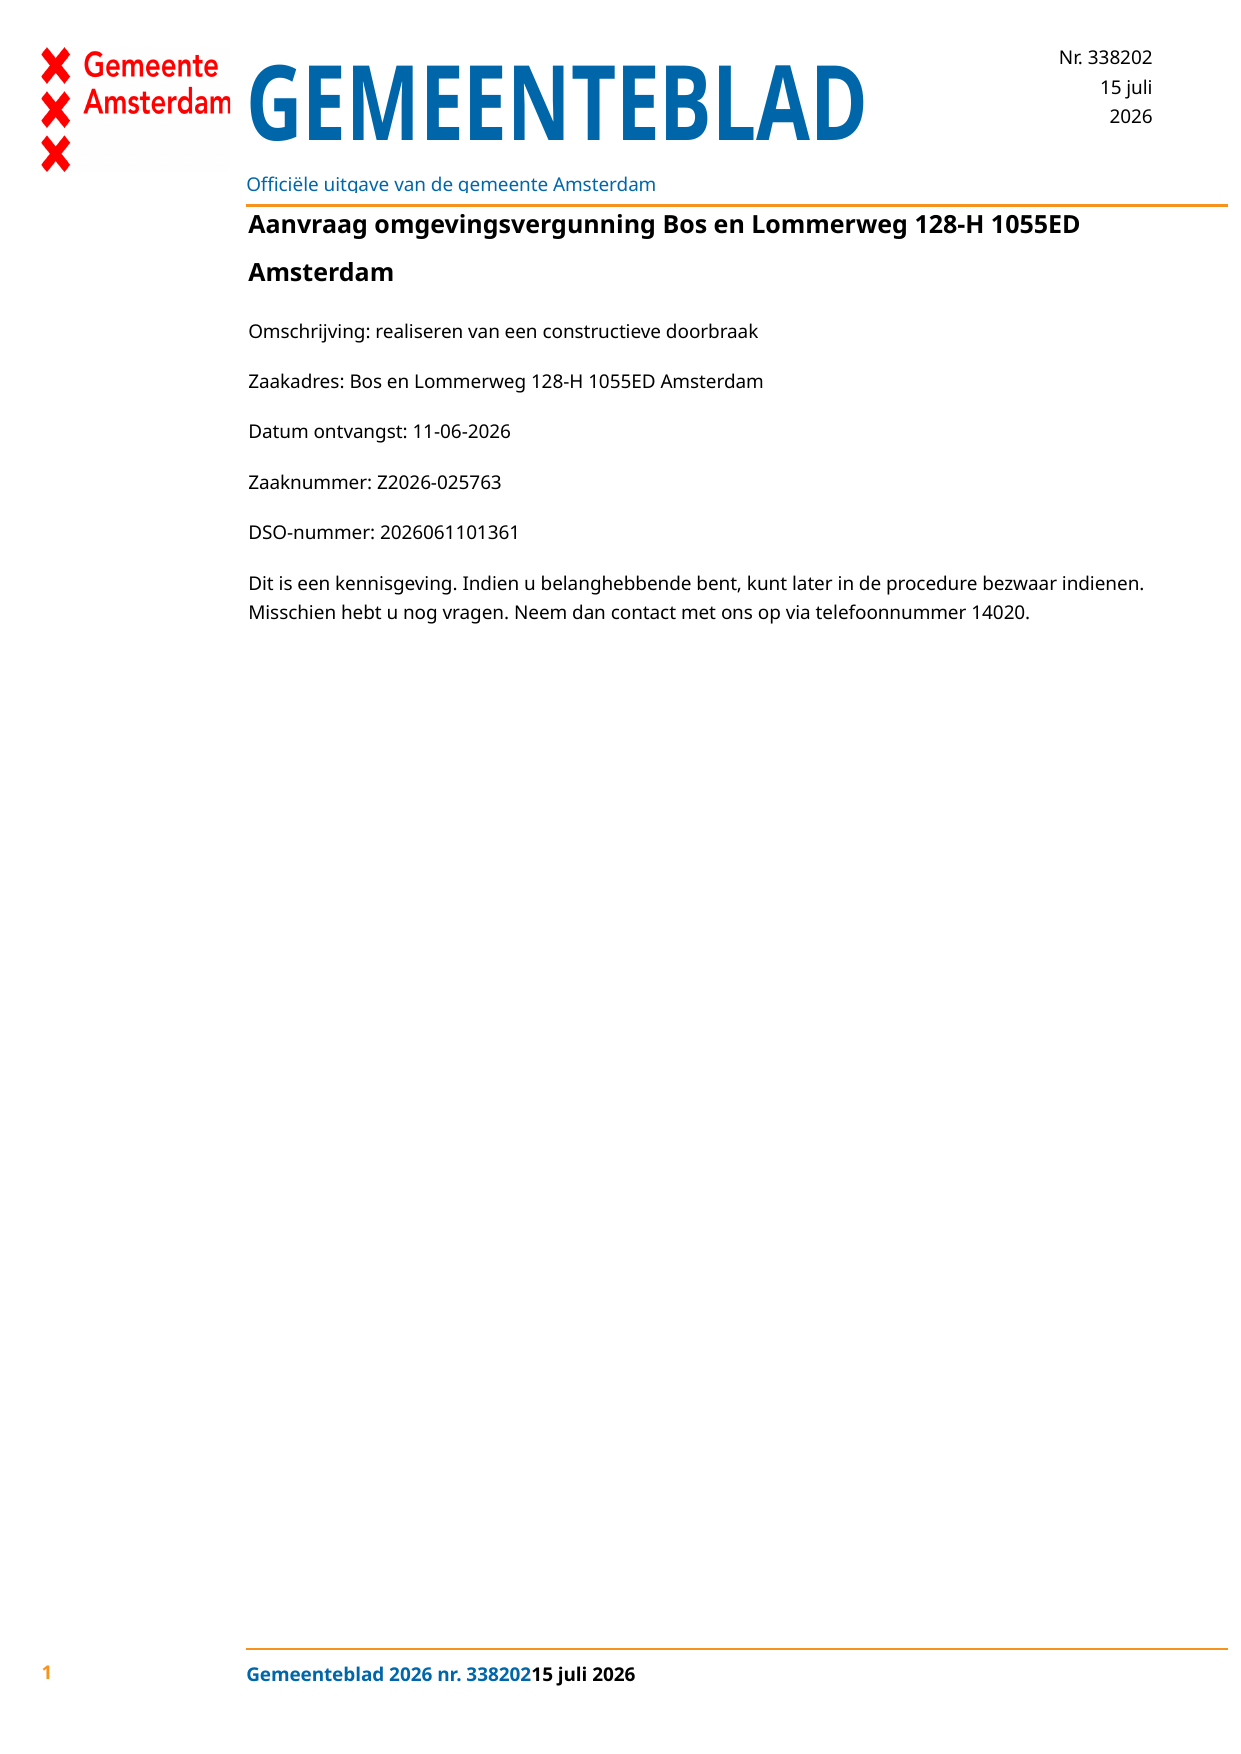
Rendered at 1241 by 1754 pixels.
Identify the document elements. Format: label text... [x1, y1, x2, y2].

text Zaakadres: Bos en Lommerweg 128-H 1055ED Amsterdam [248, 368, 1152, 394]
text DSO-nummer: 2026061101361 [248, 519, 1152, 545]
text Aanvraag omgevingsvergunning Bos en Lommerweg 128-H 1055ED Amsterdam [248, 207, 1152, 288]
text Dit is een kennisgeving. Indien u belanghebbende bent, kunt later in de procedure bezwaar indienen. Misschien hebt u nog vragen. Neem dan contact met ons op via telefoonnummer 14020. [248, 570, 1152, 625]
picture [41, 47, 231, 172]
text Zaaknummer: Z2026-025763 [248, 469, 1152, 495]
text Datum ontvangst: 11-06-2026 [248, 419, 1152, 444]
text Omschrijving: realiseren van een constructieve doorbraak [248, 318, 1152, 344]
